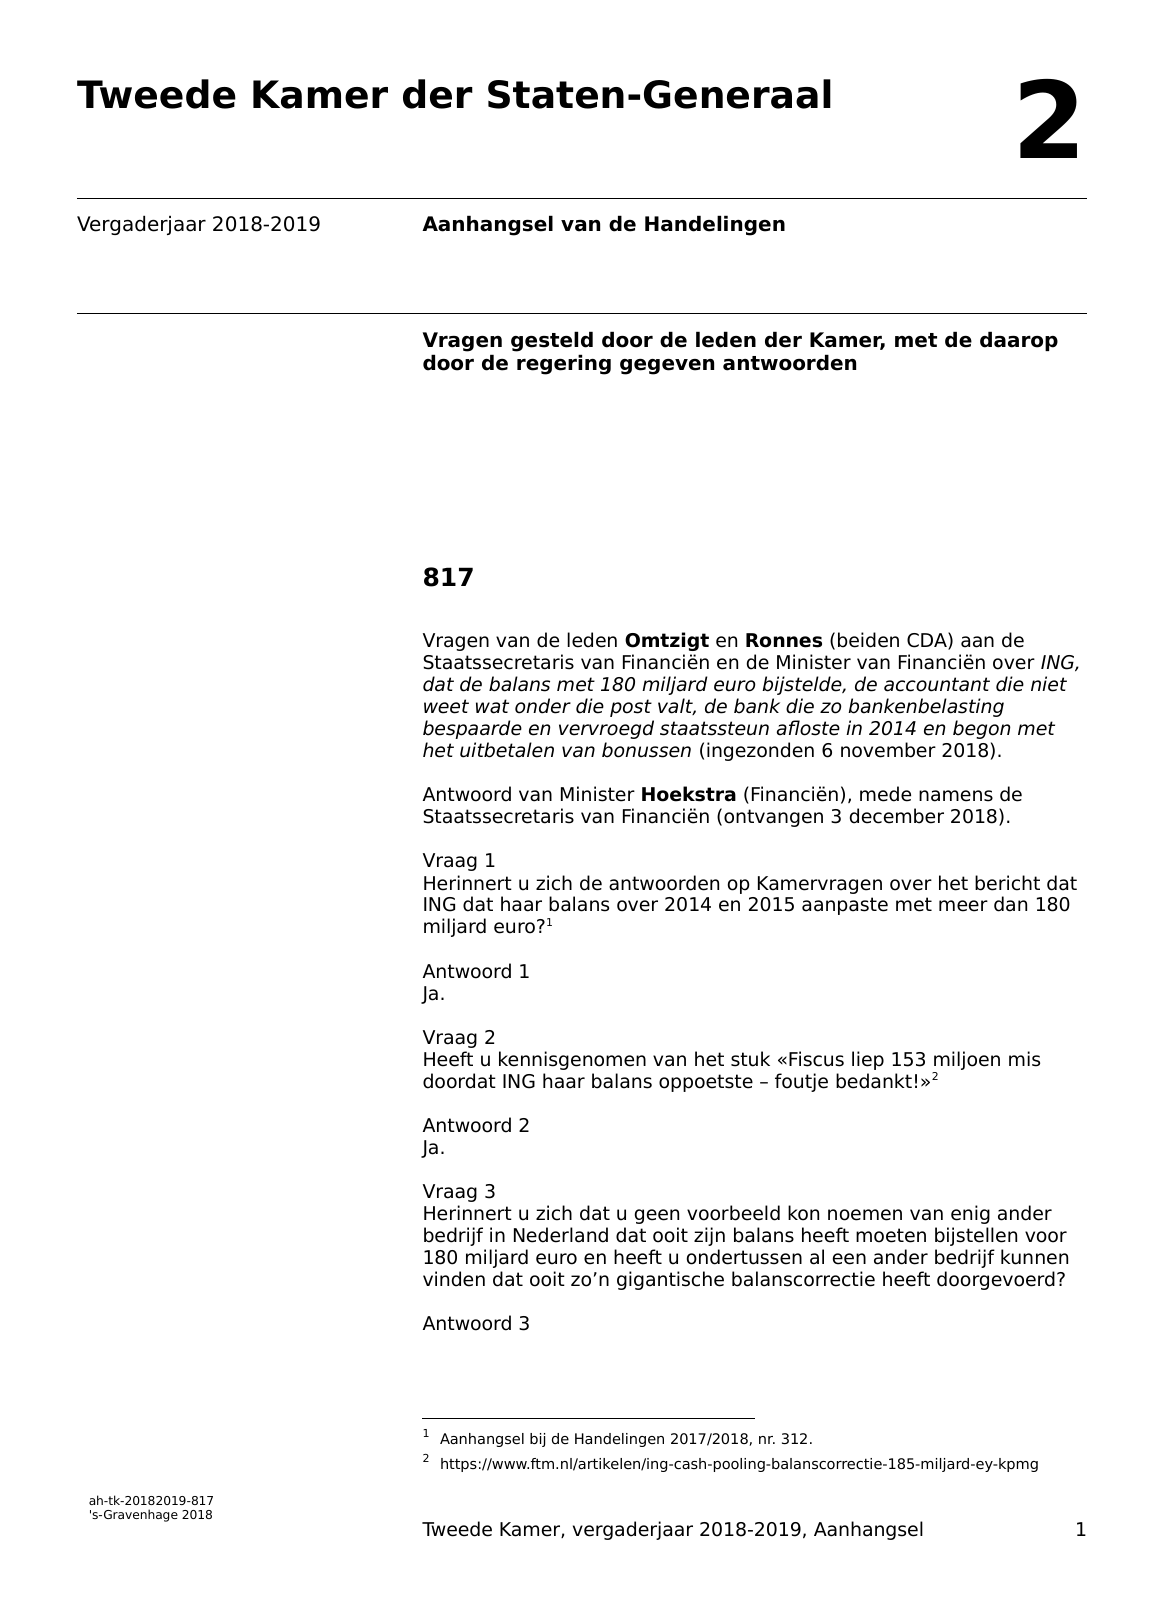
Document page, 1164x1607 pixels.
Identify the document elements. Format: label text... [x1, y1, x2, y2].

text Herinnert u zich dat u geen voorbeeld kon noemen van enig ander bedrijf in Nederland dat ooit zijn balans heeft moeten bijstellen voor 180 miljard euro en heeft u ondertussen al een ander bedrijf kunnen vinden dat ooit zo’n gigantische balanscorrectie heeft doorgevoerd? [422, 1203, 1087, 1291]
text Vragen van de leden Omtzigt en Ronnes (beiden CDA) aan de Staatssecretaris van Financiën en de Minister van Financiën over ING, dat de balans met 180 miljard euro bijstelde, de accountant die niet weet wat onder die post valt, de bank die zo bankenbelasting bespaarde en vervroegd staatssteun afloste in 2014 en begon met het uitbetalen van bonussen (ingezonden 6 november 2018). [422, 630, 1087, 762]
text Vraag 2 [422, 1027, 1087, 1049]
table_header 2 [886, 59, 1087, 198]
text Antwoord 1 [422, 961, 1087, 982]
text Vraag 3 [422, 1181, 1087, 1203]
text Antwoord 3 [422, 1313, 1087, 1335]
table_header Tweede Kamer der Staten-Generaal [77, 59, 886, 198]
table_cell [77, 314, 422, 375]
table_cell Vergaderjaar 2018-2019 [77, 199, 422, 313]
text Aanhangsel bij de Handelingen 2017/2018, nr. 312. [422, 1427, 1087, 1449]
text https://www.ftm.nl/artikelen/ing-cash-pooling-balanscorrectie-185-miljard-ey-kpmg [422, 1452, 1087, 1474]
text Vraag 1 [422, 850, 1087, 872]
text Antwoord 2 [422, 1115, 1087, 1137]
text Heeft u kennisgenomen van het stuk «Fiscus liep 153 miljoen mis doordat ING haar balans oppoetste – foutje bedankt!» [422, 1049, 1087, 1093]
text Herinnert u zich de antwoorden op Kamervragen over het bericht dat ING dat haar balans over 2014 en 2015 aanpaste met meer dan 180 miljard euro? [422, 872, 1087, 938]
table_cell Aanhangsel van de Handelingen [422, 199, 1087, 313]
table_cell Vragen gesteld door de leden der Kamer, met de daarop door de regering gegeven antwoorden [422, 314, 1087, 375]
text Ja. [422, 1137, 1087, 1159]
text 's-Gravenhage 2018 [88, 1508, 323, 1522]
text 817 [422, 563, 1087, 592]
text ah-tk-20182019-817 [88, 1494, 323, 1508]
text Ja. [422, 982, 1087, 1004]
text Antwoord van Minister Hoekstra (Financiën), mede namens de Staatssecretaris van Financiën (ontvangen 3 december 2018). [422, 784, 1087, 828]
